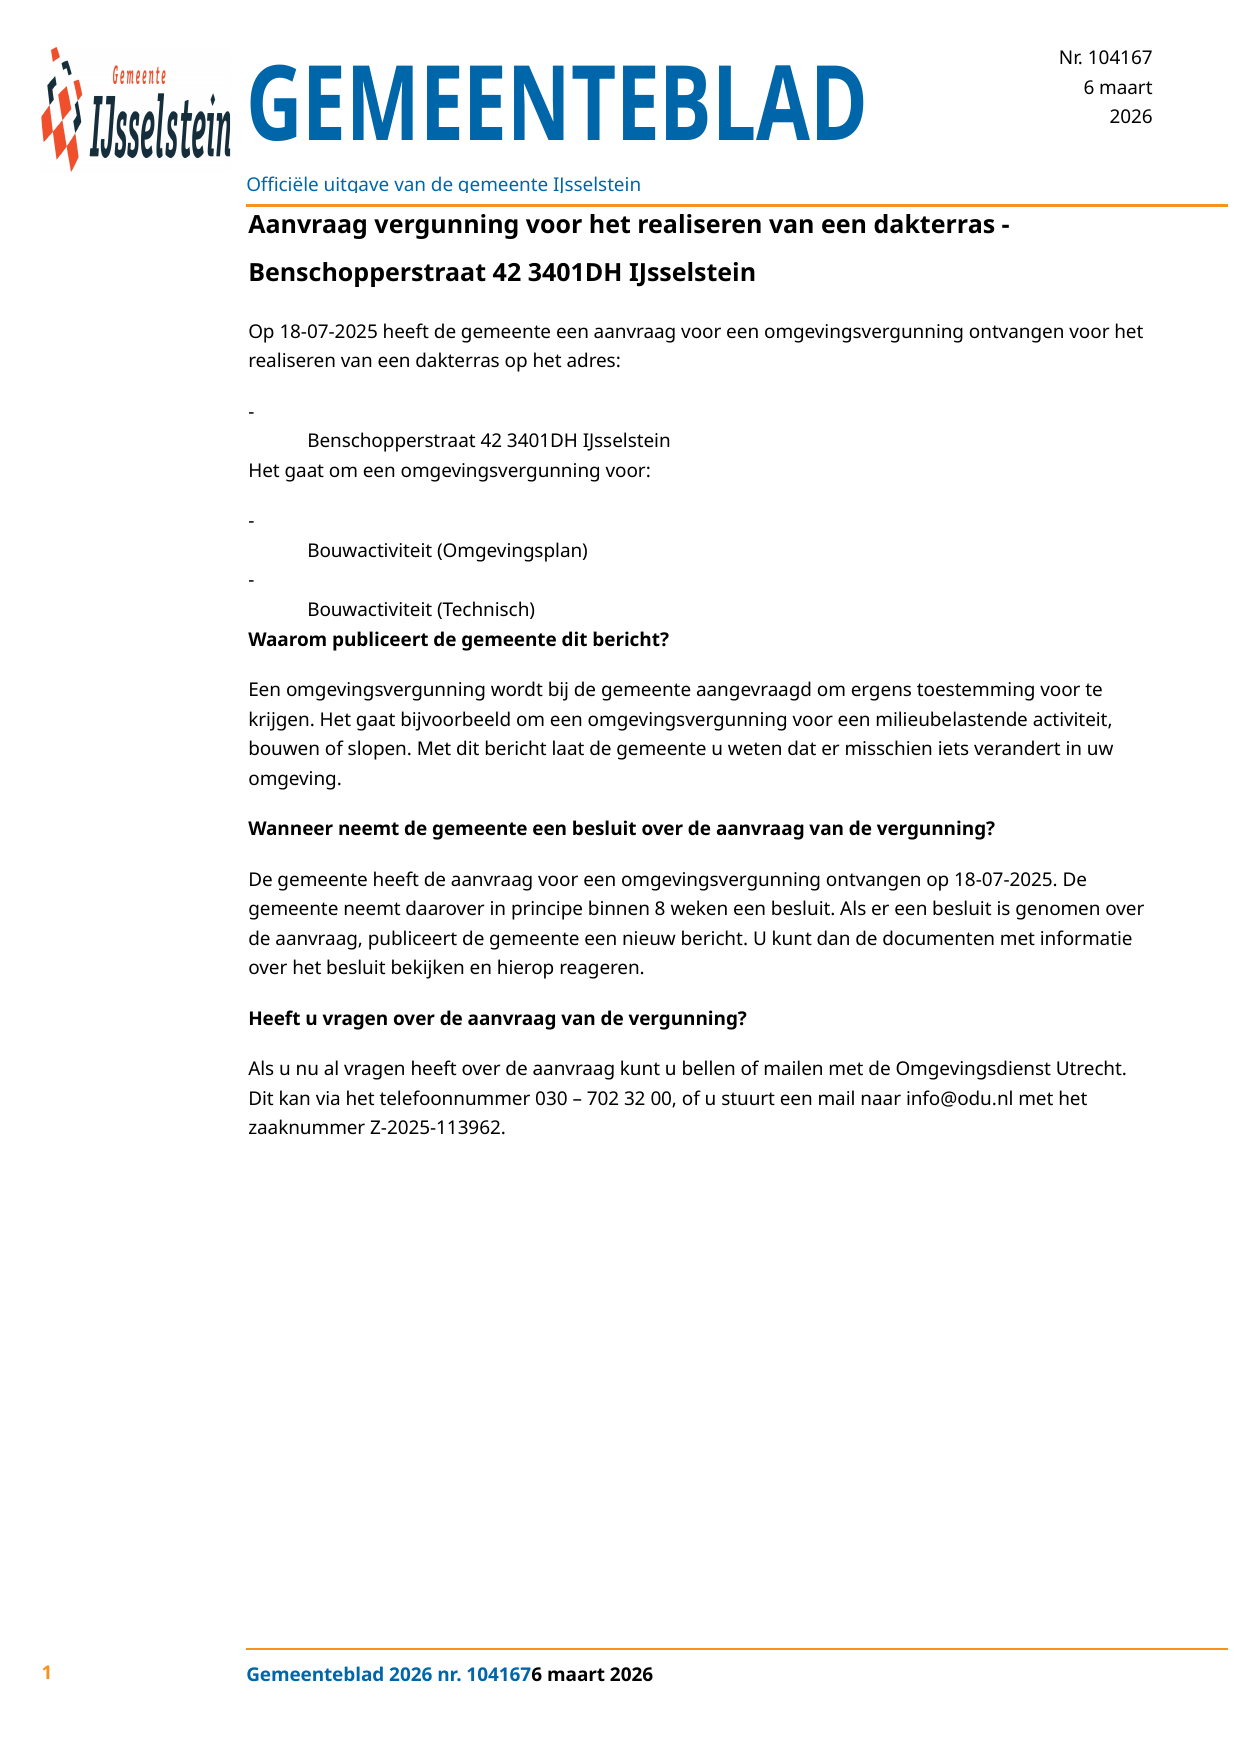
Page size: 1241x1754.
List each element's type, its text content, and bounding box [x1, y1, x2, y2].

text Waarom publiceert de gemeente dit bericht? [248, 626, 1152, 652]
text Als u nu al vragen heeft over de aanvraag kunt u bellen of mailen met de Omgevingsdienst Utrecht. Dit kan via het telefoonnummer 030 – 702 32 00, of u stuurt een mail naar info@odu.nl met het zaaknummer Z-2025-113962. [248, 1055, 1152, 1140]
list Benschopperstraat 42 3401DH IJsselstein [248, 427, 1152, 453]
text Een omgevingsvergunning wordt bij de gemeente aangevraagd om ergens toestemming voor te krijgen. Het gaat bijvoorbeeld om een omgevingsvergunning voor een milieubelastende activiteit, bouwen of slopen. Met dit bericht laat de gemeente u weten dat er misschien iets verandert in uw omgeving. [248, 676, 1152, 791]
text De gemeente heeft de aanvraag voor een omgevingsvergunning ontvangen op 18-07-2025. De gemeente neemt daarover in principe binnen 8 weken een besluit. Als er een besluit is genomen over de aanvraag, publiceert de gemeente een nieuw bericht. U kunt dan de documenten met informatie over het besluit bekijken en hierop reageren. [248, 866, 1152, 980]
list Bouwactiviteit (Technisch) [248, 596, 1152, 622]
text Aanvraag vergunning voor het realiseren van een dakterras - Benschopperstraat 42 3401DH IJsselstein [248, 207, 1152, 288]
picture [41, 47, 231, 172]
list Bouwactiviteit (Omgevingsplan) [248, 537, 1152, 563]
text Het gaat om een omgevingsvergunning voor: [248, 457, 1152, 483]
text Wanneer neemt de gemeente een besluit over de aanvraag van de vergunning? [248, 815, 1152, 841]
text Op 18-07-2025 heeft de gemeente een aanvraag voor een omgevingsvergunning ontvangen voor het realiseren van een dakterras op het adres: [248, 318, 1152, 373]
text Heeft u vragen over de aanvraag van de vergunning? [248, 1005, 1152, 1031]
